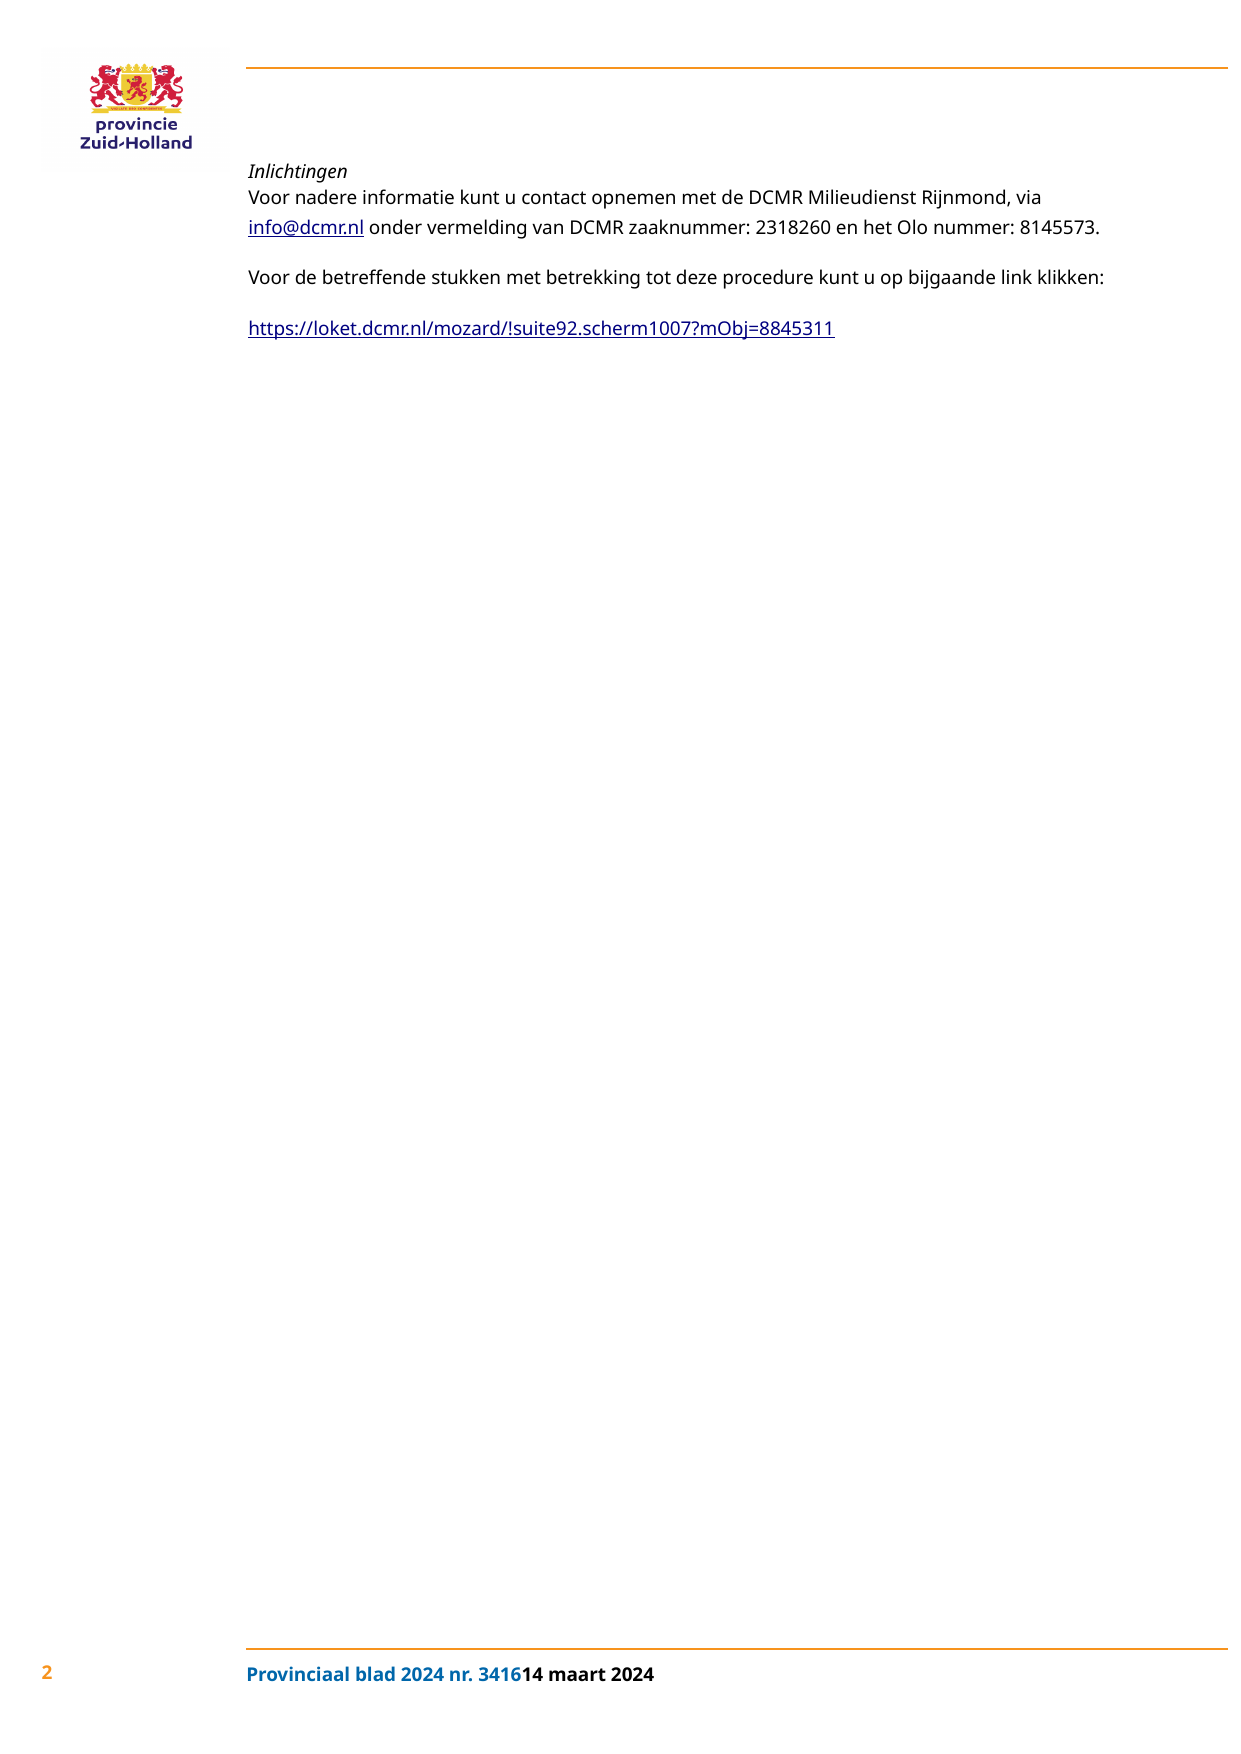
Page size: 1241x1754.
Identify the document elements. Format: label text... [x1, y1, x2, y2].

text Voor nadere informatie kunt u contact opnemen met de DCMR Milieudienst Rijnmond, via info@dcmr.nl onder vermelding van DCMR zaaknummer: 2318260 en het Olo nummer: 8145573. [248, 184, 1152, 240]
text Voor de betreffende stukken met betrekking tot deze procedure kunt u op bijgaande link klikken: [248, 264, 1152, 290]
picture [41, 47, 231, 172]
text https://loket.dcmr.nl/mozard/!suite92.scherm1007?mObj=8845311 [248, 315, 1152, 341]
text Inlichtingen [248, 159, 1152, 184]
